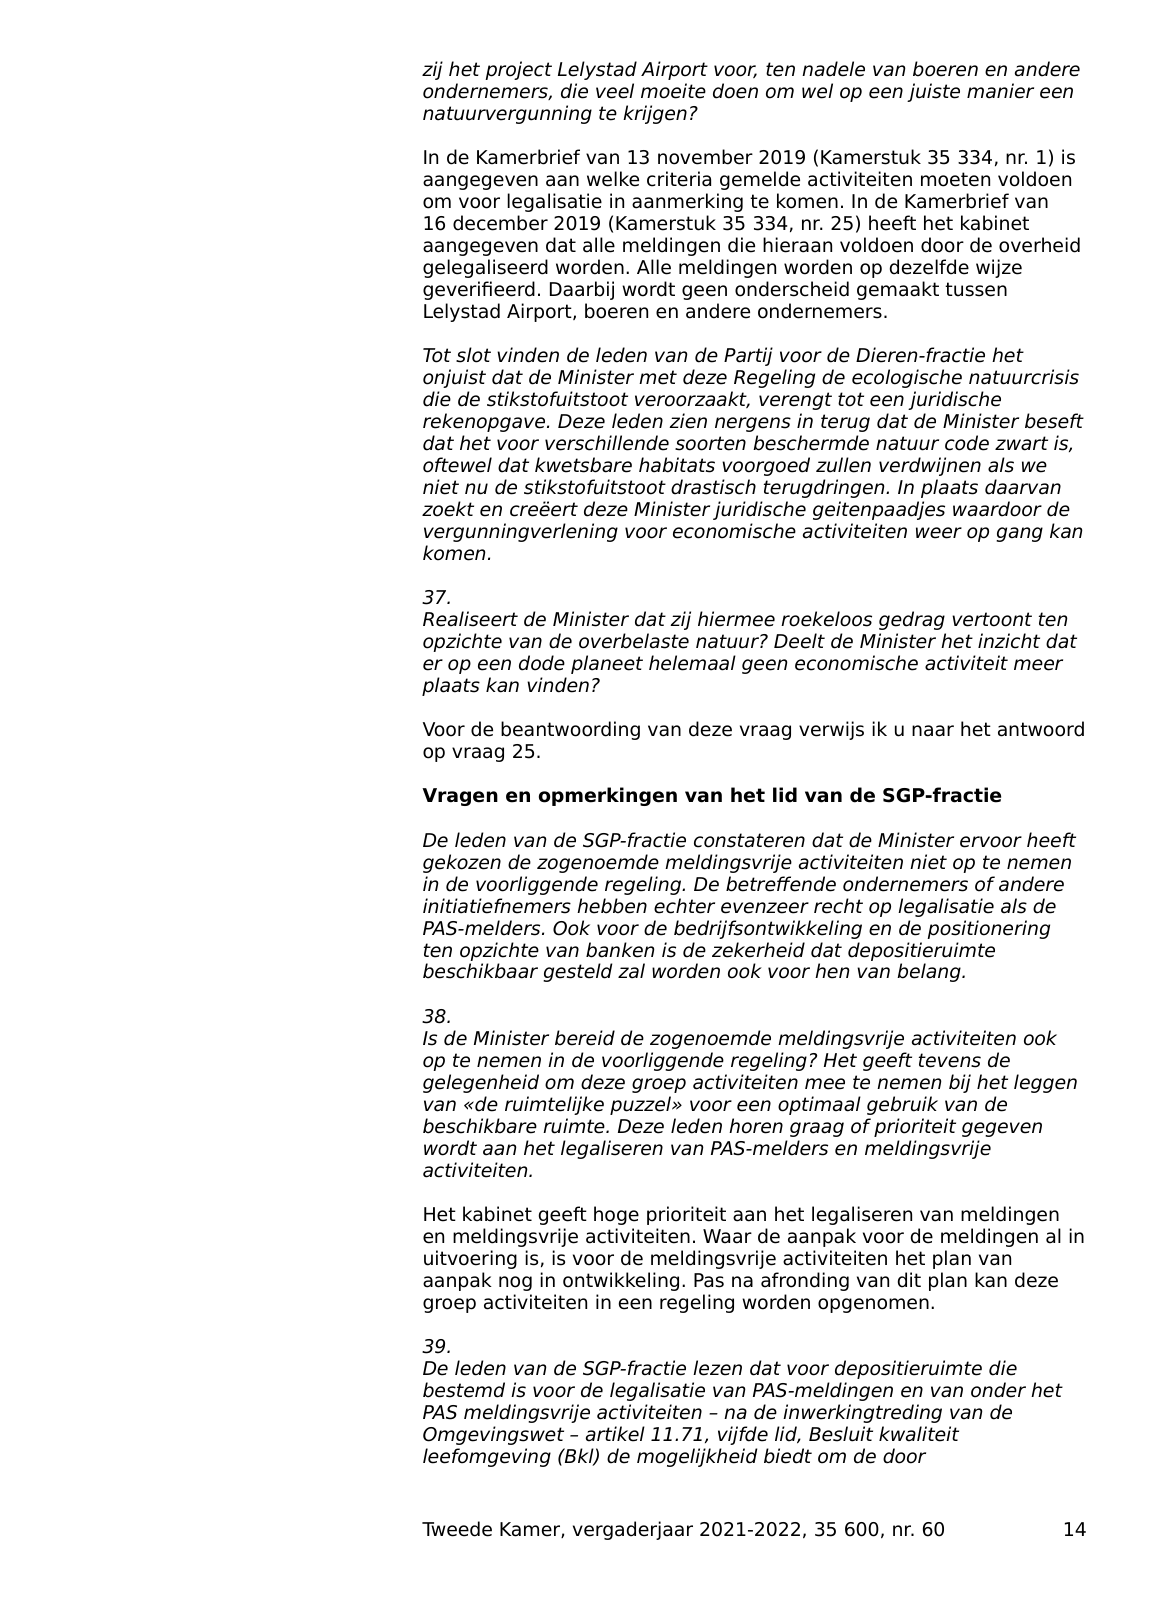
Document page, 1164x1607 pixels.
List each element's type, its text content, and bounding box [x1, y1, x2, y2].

subtitle Vragen en opmerkingen van het lid van de SGP-fractie [422, 785, 1087, 807]
text 38. [422, 1006, 1087, 1028]
text Voor de beantwoording van deze vraag verwijs ik u naar het antwoord op vraag 25. [422, 719, 1087, 763]
text zij het project Lelystad Airport voor, ten nadele van boeren en andere ondernemers, die veel moeite doen om wel op een juiste manier een natuurvergunning te krijgen? [422, 59, 1087, 125]
text Realiseert de Minister dat zij hiermee roekeloos gedrag vertoont ten opzichte van de overbelaste natuur? Deelt de Minister het inzicht dat er op een dode planeet helemaal geen economische activiteit meer plaats kan vinden? [422, 609, 1087, 697]
text 37. [422, 587, 1087, 609]
text 39. [422, 1336, 1087, 1358]
text Het kabinet geeft hoge prioriteit aan het legaliseren van meldingen en meldingsvrije activiteiten. Waar de aanpak voor de meldingen al in uitvoering is, is voor de meldingsvrije activiteiten het plan van aanpak nog in ontwikkeling. Pas na afronding van dit plan kan deze groep activiteiten in een regeling worden opgenomen. [422, 1204, 1087, 1313]
text De leden van de SGP-fractie lezen dat voor depositieruimte die bestemd is voor de legalisatie van PAS-meldingen en van onder het PAS meldingsvrije activiteiten – na de inwerkingtreding van de Omgevingswet – artikel 11.71, vijfde lid, Besluit kwaliteit leefomgeving (Bkl) de mogelijkheid biedt om de door [422, 1358, 1087, 1468]
text De leden van de SGP-fractie constateren dat de Minister ervoor heeft gekozen de zogenoemde meldingsvrije activiteiten niet op te nemen in de voorliggende regeling. De betreffende ondernemers of andere initiatiefnemers hebben echter evenzeer recht op legalisatie als de PAS-melders. Ook voor de bedrijfsontwikkeling en de positionering ten opzichte van banken is de zekerheid dat depositieruimte beschikbaar gesteld zal worden ook voor hen van belang. [422, 829, 1087, 983]
text Is de Minister bereid de zogenoemde meldingsvrije activiteiten ook op te nemen in de voorliggende regeling? Het geeft tevens de gelegenheid om deze groep activiteiten mee te nemen bij het leggen van «de ruimtelijke puzzel» voor een optimaal gebruik van de beschikbare ruimte. Deze leden horen graag of prioriteit gegeven wordt aan het legaliseren van PAS-melders en meldingsvrije activiteiten. [422, 1028, 1087, 1181]
text In de Kamerbrief van 13 november 2019 (Kamerstuk 35 334, nr. 1) is aangegeven aan welke criteria gemelde activiteiten moeten voldoen om voor legalisatie in aanmerking te komen. In de Kamerbrief van 16 december 2019 (Kamerstuk 35 334, nr. 25) heeft het kabinet aangegeven dat alle meldingen die hieraan voldoen door de overheid gelegaliseerd worden. Alle meldingen worden op dezelfde wijze geverifieerd. Daarbij wordt geen onderscheid gemaakt tussen Lelystad Airport, boeren en andere ondernemers. [422, 147, 1087, 323]
text Tot slot vinden de leden van de Partij voor de Dieren-fractie het onjuist dat de Minister met deze Regeling de ecologische natuurcrisis die de stikstofuitstoot veroorzaakt, verengt tot een juridische rekenopgave. Deze leden zien nergens in terug dat de Minister beseft dat het voor verschillende soorten beschermde natuur code zwart is, oftewel dat kwetsbare habitats voorgoed zullen verdwijnen als we niet nu de stikstofuitstoot drastisch terugdringen. In plaats daarvan zoekt en creëert deze Minister juridische geitenpaadjes waardoor de vergunningverlening voor economische activiteiten weer op gang kan komen. [422, 345, 1087, 565]
